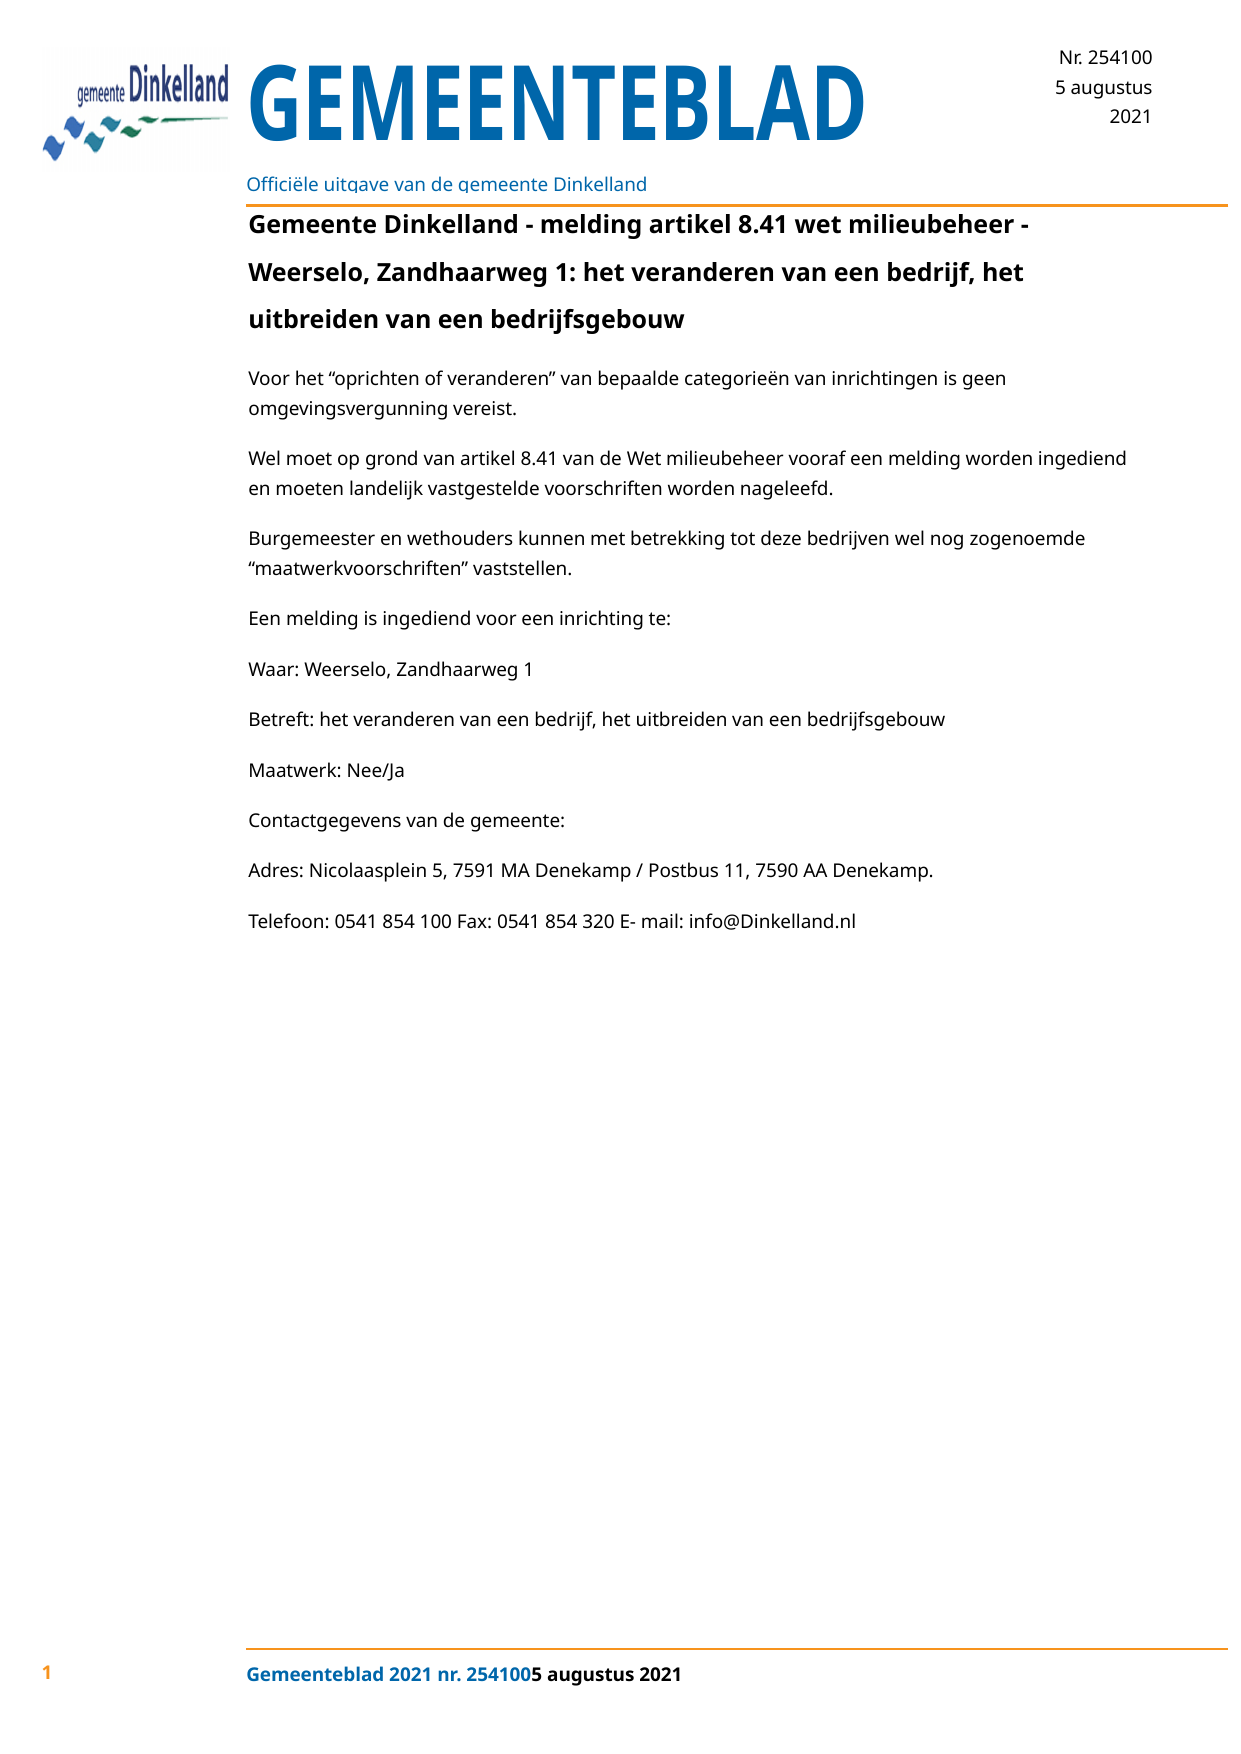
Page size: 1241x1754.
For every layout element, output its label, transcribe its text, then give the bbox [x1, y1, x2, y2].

text Contactgegevens van de gemeente: [248, 807, 1152, 833]
text Gemeente Dinkelland - melding artikel 8.41 wet milieubeheer - Weerselo, Zandhaarweg 1: het veranderen van een bedrijf, het uitbreiden van een bedrijfsgebouw [248, 207, 1152, 336]
text Betreft: het veranderen van een bedrijf, het uitbreiden van een bedrijfsgebouw [248, 706, 1152, 732]
text Adres: Nicolaasplein 5, 7591 MA Denekamp / Postbus 11, 7590 AA Denekamp. [248, 858, 1152, 883]
text Maatwerk: Nee/Ja [248, 757, 1152, 782]
text Voor het “oprichten of veranderen” van bepaalde categorieën van inrichtingen is geen omgevingsvergunning vereist. [248, 366, 1152, 421]
text Wel moet op grond van artikel 8.41 van de Wet milieubeheer vooraf een melding worden ingediend en moeten landelijk vastgestelde voorschriften worden nageleefd. [248, 446, 1152, 501]
picture [41, 47, 231, 172]
text Een melding is ingediend voor een inrichting te: [248, 606, 1152, 631]
text Burgemeester en wethouders kunnen met betrekking tot deze bedrijven wel nog zogenoemde “maatwerkvoorschriften” vaststellen. [248, 526, 1152, 581]
text Waar: Weerselo, Zandhaarweg 1 [248, 656, 1152, 682]
text Telefoon: 0541 854 100 Fax: 0541 854 320 E- mail: info@Dinkelland.nl [248, 908, 1152, 934]
